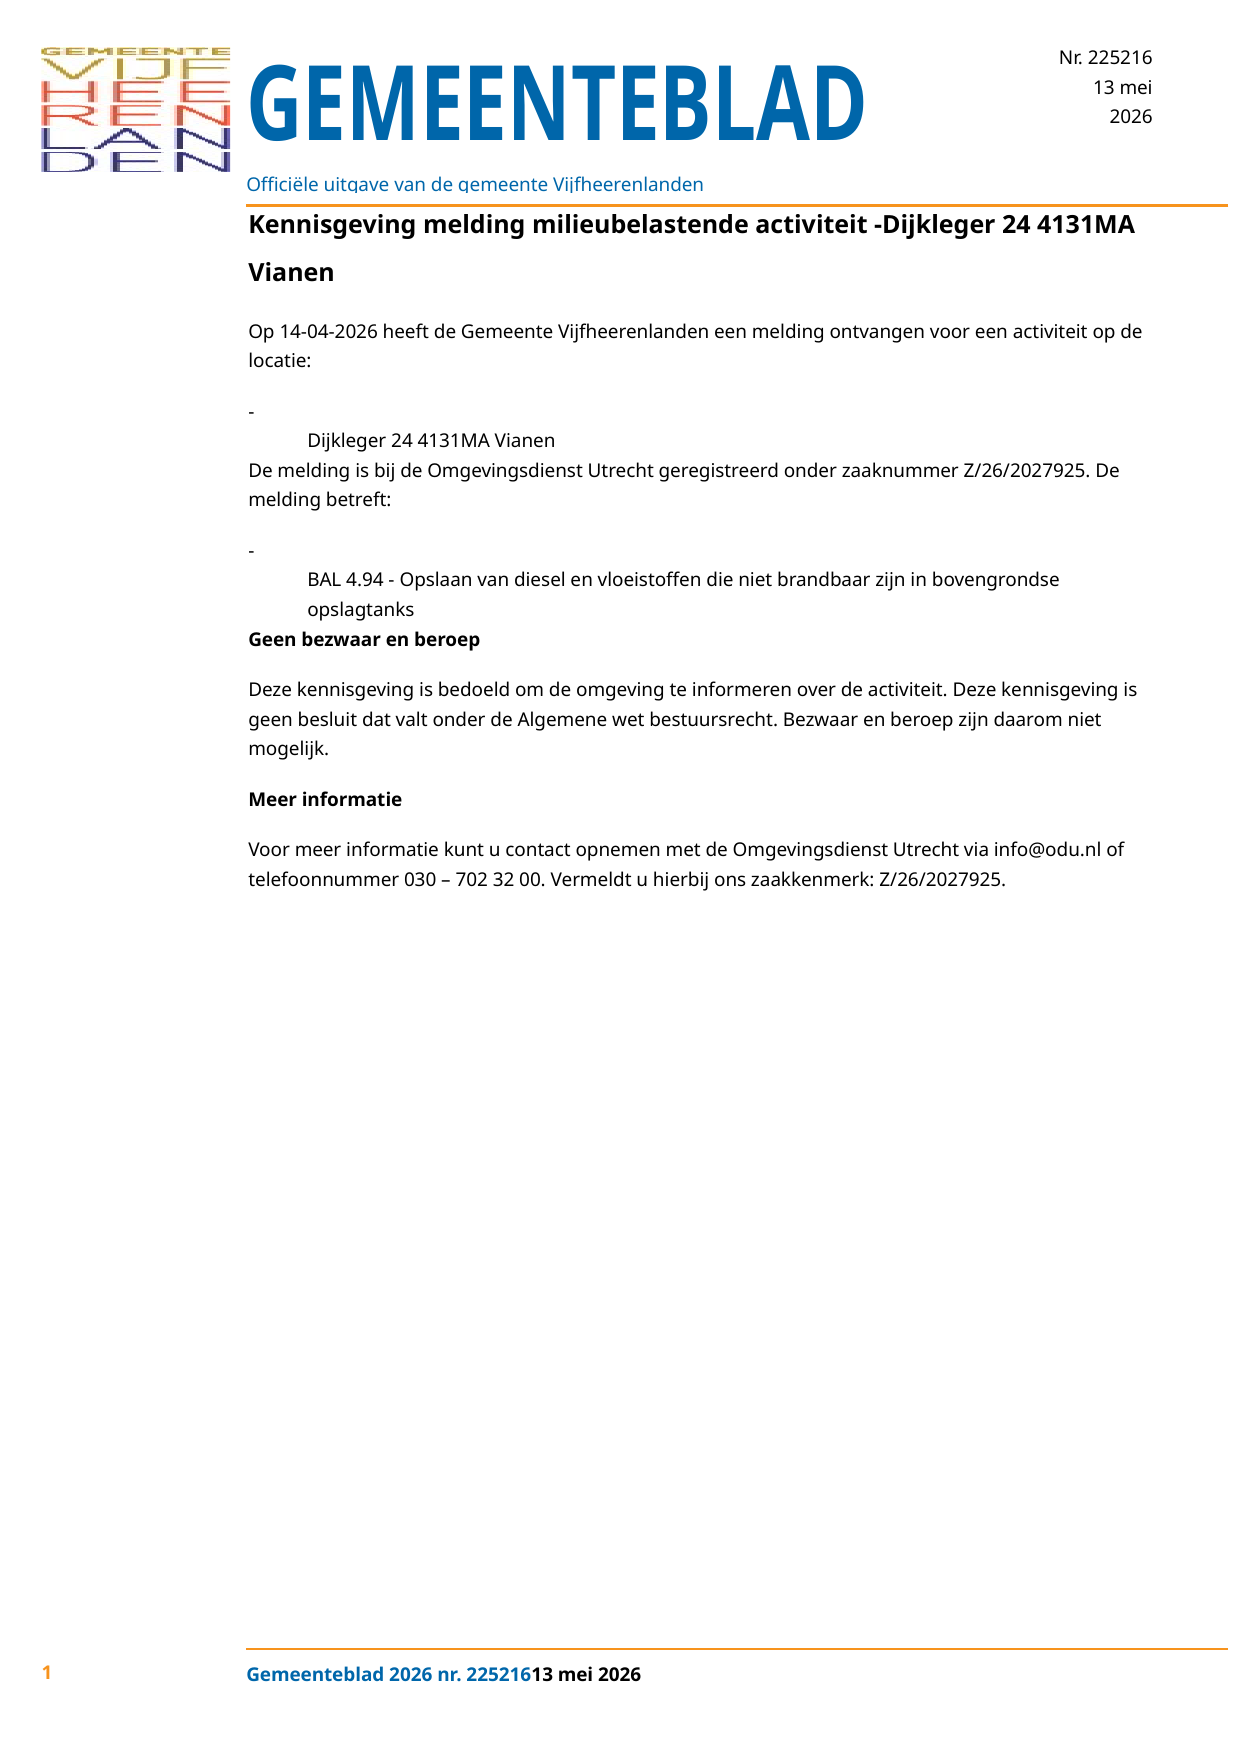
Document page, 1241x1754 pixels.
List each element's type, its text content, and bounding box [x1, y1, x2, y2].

text Deze kennisgeving is bedoeld om de omgeving te informeren over de activiteit. Deze kennisgeving is geen besluit dat valt onder de Algemene wet bestuursrecht. Bezwaar en beroep zijn daarom niet mogelijk. [248, 676, 1152, 761]
picture [41, 47, 231, 172]
list Dijkleger 24 4131MA Vianen [248, 427, 1152, 453]
text Kennisgeving melding milieubelastende activiteit -Dijkleger 24 4131MA Vianen [248, 207, 1152, 288]
text Op 14-04-2026 heeft de Gemeente Vijfheerenlanden een melding ontvangen voor een activiteit op de locatie: [248, 318, 1152, 373]
text Voor meer informatie kunt u contact opnemen met de Omgevingsdienst Utrecht via info@odu.nl of telefoonnummer 030 – 702 32 00. Vermeldt u hierbij ons zaakkenmerk: Z/26/2027925. [248, 836, 1152, 892]
text Geen bezwaar en beroep [248, 626, 1152, 652]
list BAL 4.94 - Opslaan van diesel en vloeistoffen die niet brandbaar zijn in bovengrondse opslagtanks [248, 567, 1152, 622]
text De melding is bij de Omgevingsdienst Utrecht geregistreerd onder zaaknummer Z/26/2027925. De melding betreft: [248, 457, 1152, 512]
text Meer informatie [248, 786, 1152, 812]
